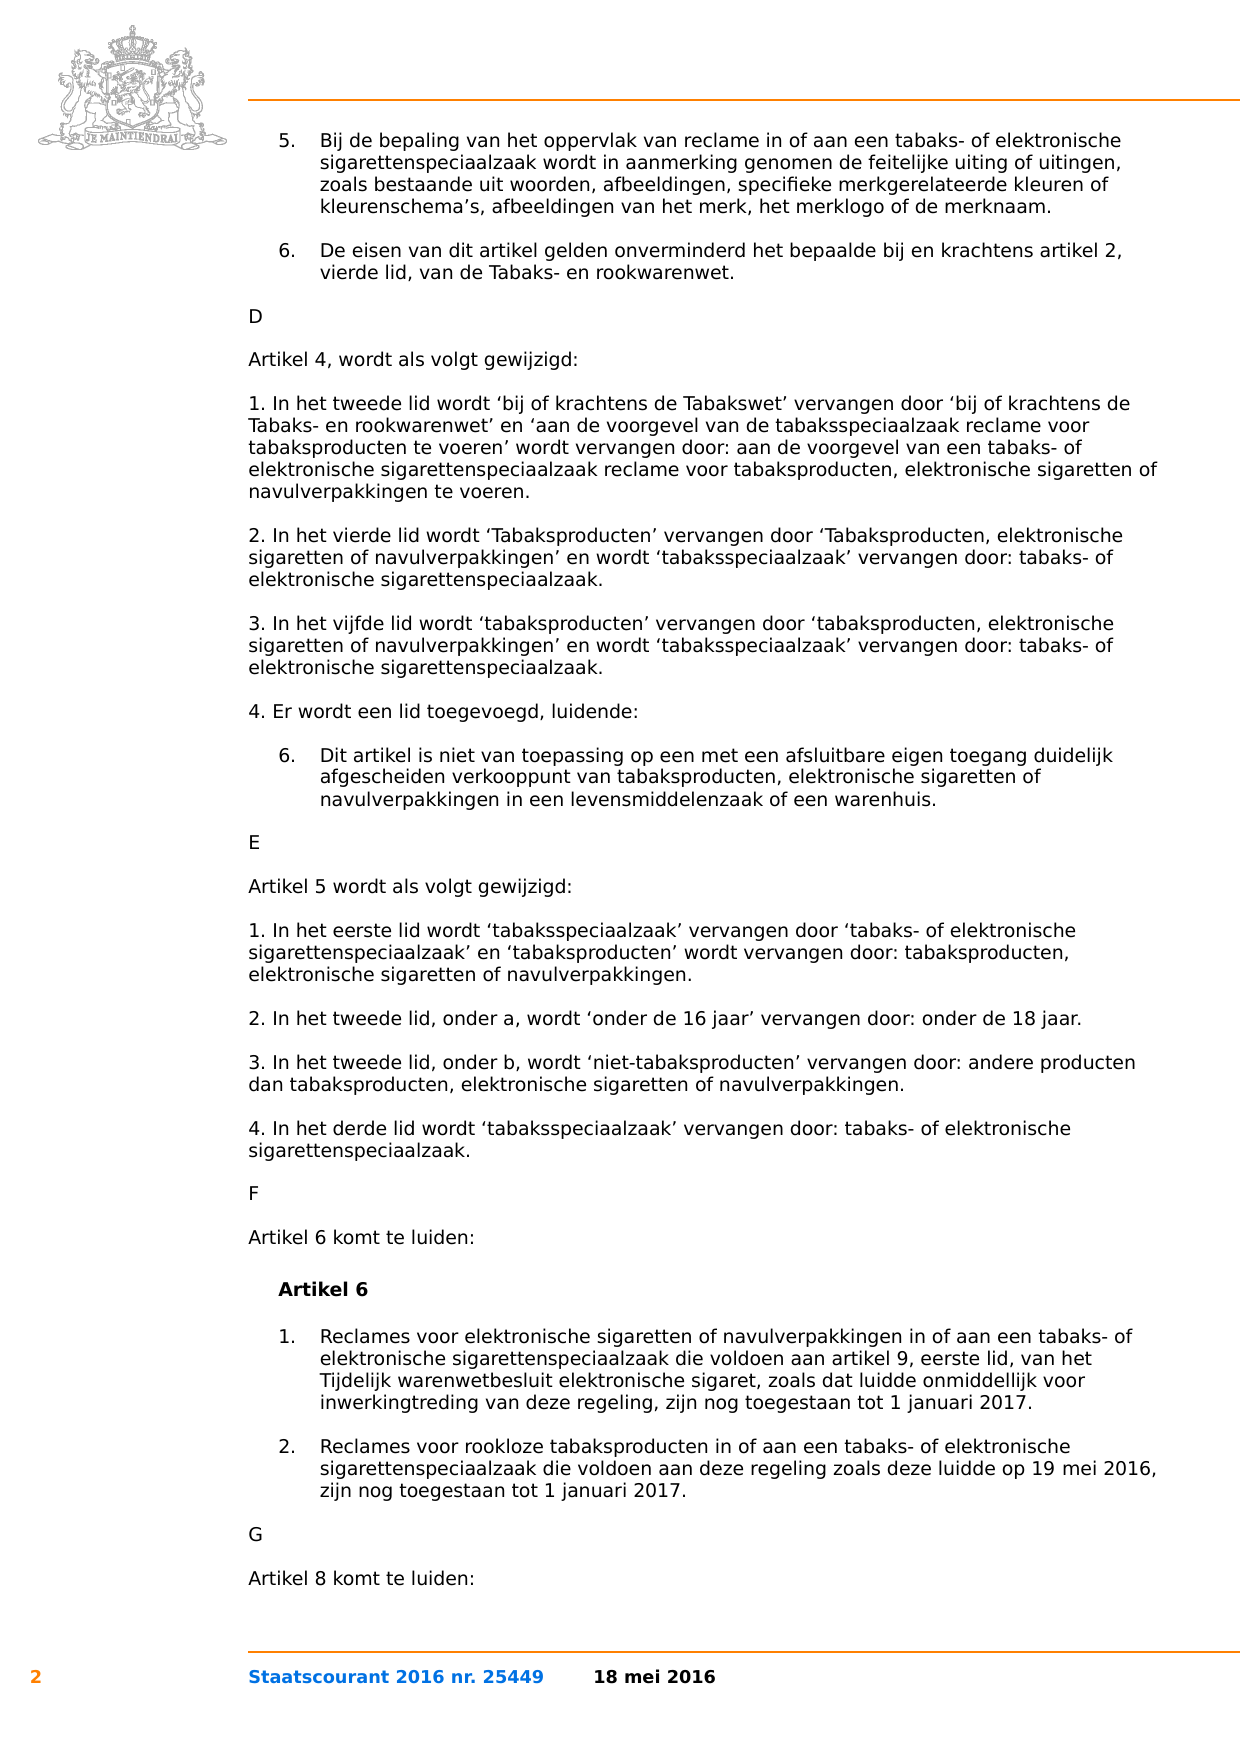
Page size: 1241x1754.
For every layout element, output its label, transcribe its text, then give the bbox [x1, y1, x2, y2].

picture [38, 25, 227, 150]
text E [248, 832, 1163, 854]
text 5. Bij de bepaling van het oppervlak van reclame in of aan een tabaks- of elektronische sigarettenspeciaalzaak wordt in aanmerking genomen de feitelijke uiting of uitingen, zoals bestaande uit woorden, afbeeldingen, specifieke merkgerelateerde kleuren of kleurenschema’s, afbeeldingen van het merk, het merklogo of de merknaam. [278, 130, 1163, 218]
text 1. In het eerste lid wordt ‘tabaksspeciaalzaak’ vervangen door ‘tabaks- of elektronische sigarettenspeciaalzaak’ en ‘tabaksproducten’ wordt vervangen door: tabaksproducten, elektronische sigaretten of navulverpakkingen. [248, 920, 1163, 986]
text 1. In het tweede lid wordt ‘bij of krachtens de Tabakswet’ vervangen door ‘bij of krachtens de Tabaks- en rookwarenwet’ en ‘aan de voorgevel van de tabaksspeciaalzaak reclame voor tabaksproducten te voeren’ wordt vervangen door: aan de voorgevel van een tabaks- of elektronische sigarettenspeciaalzaak reclame voor tabaksproducten, elektronische sigaretten of navulverpakkingen te voeren. [248, 393, 1163, 503]
text 3. In het vijfde lid wordt ‘tabaksproducten’ vervangen door ‘tabaksproducten, elektronische sigaretten of navulverpakkingen’ en wordt ‘tabaksspeciaalzaak’ vervangen door: tabaks- of elektronische sigarettenspeciaalzaak. [248, 613, 1163, 679]
text Artikel 6 komt te luiden: [248, 1227, 1163, 1249]
text 6. Dit artikel is niet van toepassing op een met een afsluitbare eigen toegang duidelijk afgescheiden verkooppunt van tabaksproducten, elektronische sigaretten of navulverpakkingen in een levensmiddelenzaak of een warenhuis. [278, 744, 1163, 810]
text 1. Reclames voor elektronische sigaretten of navulverpakkingen in of aan een tabaks- of elektronische sigarettenspeciaalzaak die voldoen aan artikel 9, eerste lid, van het Tijdelijk warenwetbesluit elektronische sigaret, zoals dat luidde onmiddellijk voor inwerkingtreding van deze regeling, zijn nog toegestaan tot 1 januari 2017. [278, 1326, 1163, 1414]
text 2. In het tweede lid, onder a, wordt ‘onder de 16 jaar’ vervangen door: onder de 18 jaar. [248, 1008, 1163, 1030]
text 4. Er wordt een lid toegevoegd, luidende: [248, 701, 1163, 723]
subtitle Artikel 6 [278, 1279, 1163, 1301]
text 6. De eisen van dit artikel gelden onverminderd het bepaalde bij en krachtens artikel 2, vierde lid, van de Tabaks- en rookwarenwet. [278, 240, 1163, 284]
text 3. In het tweede lid, onder b, wordt ‘niet-tabaksproducten’ vervangen door: andere producten dan tabaksproducten, elektronische sigaretten of navulverpakkingen. [248, 1052, 1163, 1096]
text G [248, 1524, 1163, 1546]
text Artikel 4, wordt als volgt gewijzigd: [248, 349, 1163, 371]
text Artikel 5 wordt als volgt gewijzigd: [248, 876, 1163, 898]
text 4. In het derde lid wordt ‘tabaksspeciaalzaak’ vervangen door: tabaks- of elektronische sigarettenspeciaalzaak. [248, 1117, 1163, 1161]
text F [248, 1183, 1163, 1205]
text Artikel 8 komt te luiden: [248, 1568, 1163, 1589]
text 2. Reclames voor rookloze tabaksproducten in of aan een tabaks- of elektronische sigarettenspeciaalzaak die voldoen aan deze regeling zoals deze luidde op 19 mei 2016, zijn nog toegestaan tot 1 januari 2017. [278, 1436, 1163, 1502]
text 2. In het vierde lid wordt ‘Tabaksproducten’ vervangen door ‘Tabaksproducten, elektronische sigaretten of navulverpakkingen’ en wordt ‘tabaksspeciaalzaak’ vervangen door: tabaks- of elektronische sigarettenspeciaalzaak. [248, 525, 1163, 591]
text D [248, 306, 1163, 327]
